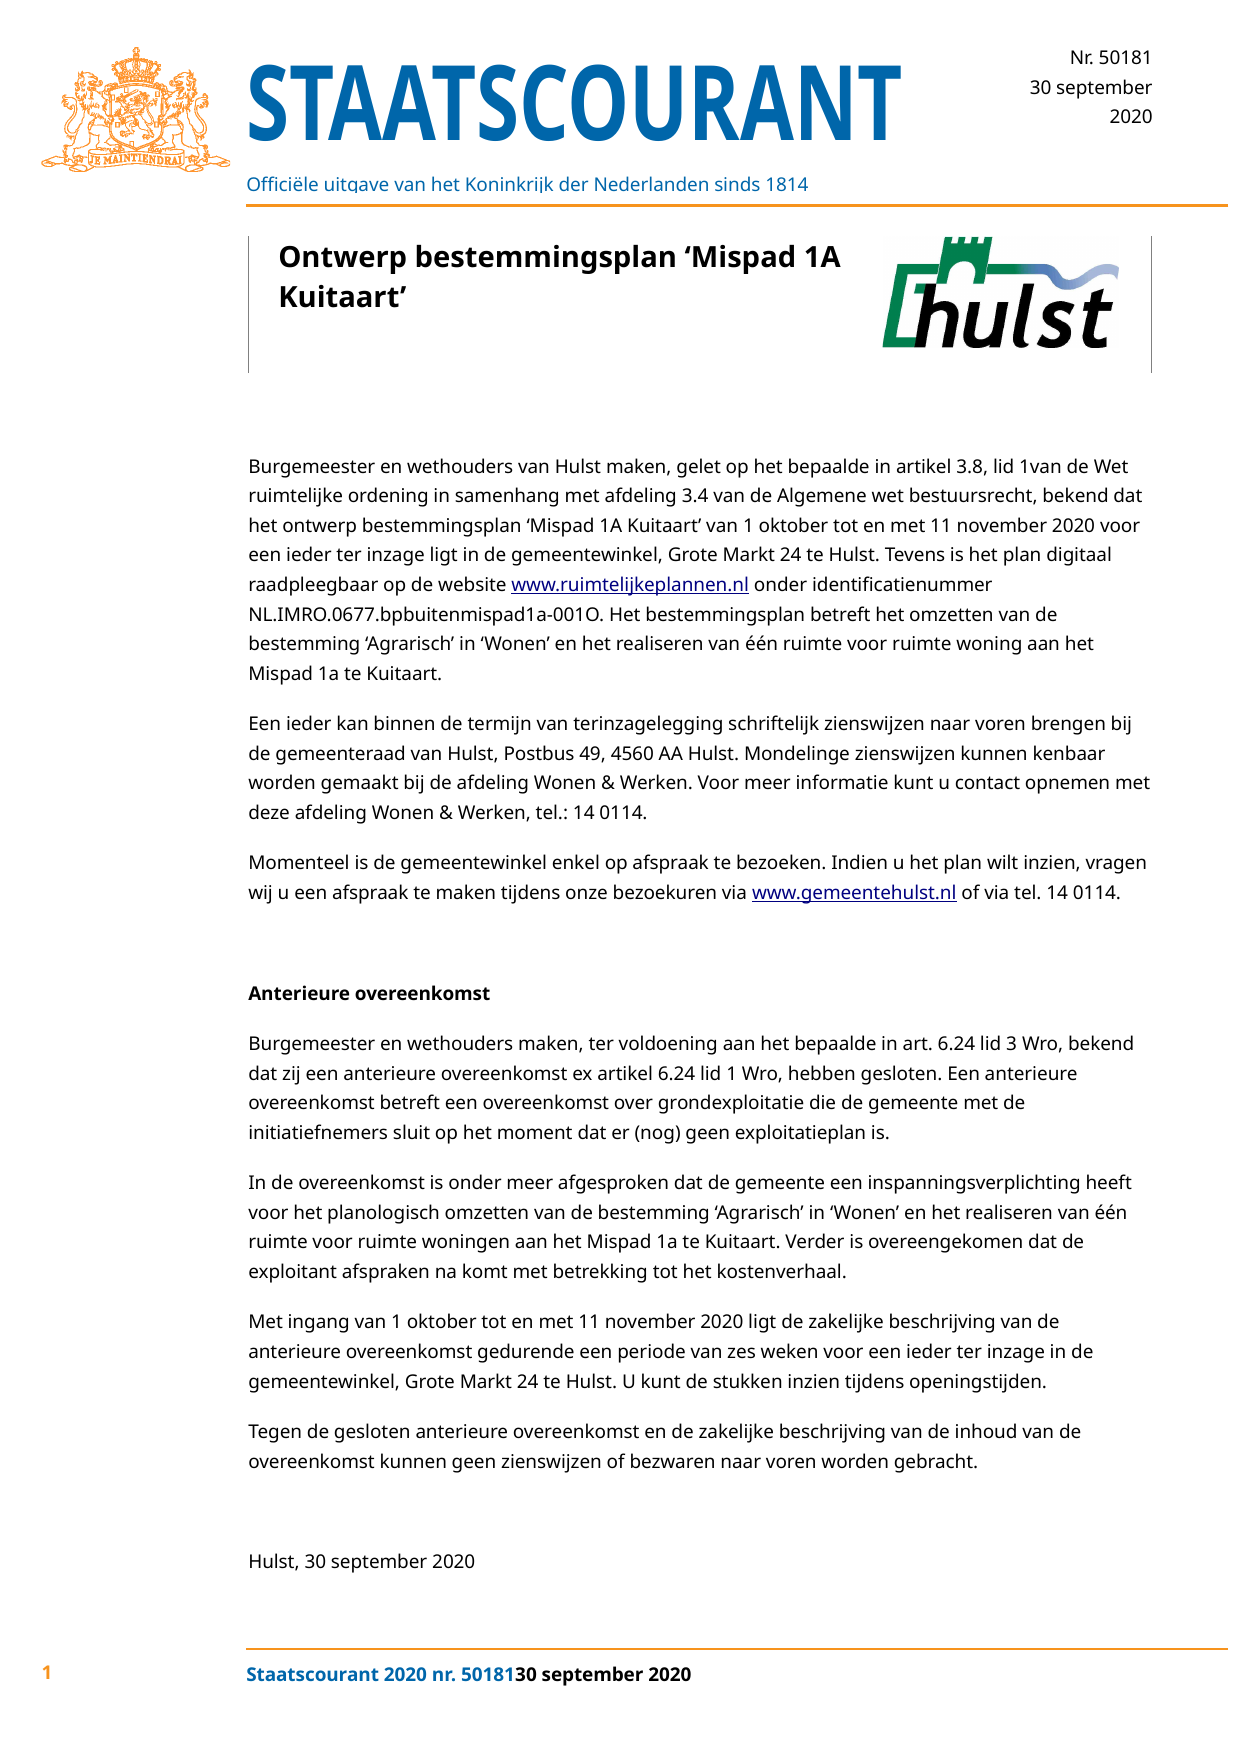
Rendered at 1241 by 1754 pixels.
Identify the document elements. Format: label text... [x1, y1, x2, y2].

table_header Ontwerp bestemmingsplan ‘Mispad 1A Kuitaart’ [249, 236, 850, 373]
text Een ieder kan binnen de termijn van terinzagelegging schriftelijk zienswijzen naar voren brengen bij de gemeenteraad van Hulst, Postbus 49, 4560 AA Hulst. Mondelinge zienswijzen kunnen kenbaar worden gemaakt bij de afdeling Wonen & Werken. Voor meer informatie kunt u contact opnemen met deze afdeling Wonen & Werken, tel.: 14 0114. [248, 710, 1152, 825]
text Burgemeester en wethouders maken, ter voldoening aan het bepaalde in art. 6.24 lid 3 Wro, bekend dat zij een anterieure overeenkomst ex artikel 6.24 lid 1 Wro, hebben gesloten. Een anterieure overeenkomst betreft een overeenkomst over grondexploitatie die de gemeente met de initiatiefnemers sluit op het moment dat er (nog) geen exploitatieplan is. [248, 1030, 1152, 1145]
text Anterieure overeenkomst [248, 980, 1152, 1006]
picture [41, 47, 231, 172]
text Met ingang van 1 oktober tot en met 11 november 2020 ligt de zakelijke beschrijving van de anterieure overeenkomst gedurende een periode van zes weken voor een ieder ter inzage in de gemeentewinkel, Grote Markt 24 te Hulst. U kunt de stukken inzien tijdens openingstijden. [248, 1309, 1152, 1394]
text Hulst, 30 september 2020 [248, 1549, 1152, 1574]
text Burgemeester en wethouders van Hulst maken, gelet op het bepaalde in artikel 3.8, lid 1van de Wet ruimtelijke ordening in samenhang met afdeling 3.4 van de Algemene wet bestuursrecht, bekend dat het ontwerp bestemmingsplan ‘Mispad 1A Kuitaart’ van 1 oktober tot en met 11 november 2020 voor een ieder ter inzage ligt in de gemeentewinkel, Grote Markt 24 te Hulst. Tevens is het plan digitaal raadpleegbaar op de website www.ruimtelijkeplannen.nl onder identificatienummer NL.IMRO.0677.bpbuitenmispad1a-001O. Het bestemmingsplan betreft het omzetten van de bestemming ‘Agrarisch’ in ‘Wonen’ en het realiseren van één ruimte voor ruimte woning aan het Mispad 1a te Kuitaart. [248, 453, 1152, 686]
text Momenteel is de gemeentewinkel enkel op afspraak te bezoeken. Indien u het plan wilt inzien, vragen wij u een afspraak te maken tijdens onze bezoekuren via www.gemeentehulst.nl of via tel. 14 0114. [248, 849, 1152, 905]
text Tegen de gesloten anterieure overeenkomst en de zakelijke beschrijving van de inhoud van de overeenkomst kunnen geen zienswijzen of bezwaren naar voren worden gebracht. [248, 1418, 1152, 1474]
text In de overeenkomst is onder meer afgesproken dat de gemeente een inspanningsverplichting heeft voor het planologisch omzetten van de bestemming ‘Agrarisch’ in ‘Wonen’ en het realiseren van één ruimte voor ruimte woningen aan het Mispad 1a te Kuitaart. Verder is overeengekomen dat de exploitant afspraken na komt met betrekking tot het kostenverhaal. [248, 1169, 1152, 1284]
table_header [850, 236, 1151, 373]
picture [882, 236, 1119, 348]
